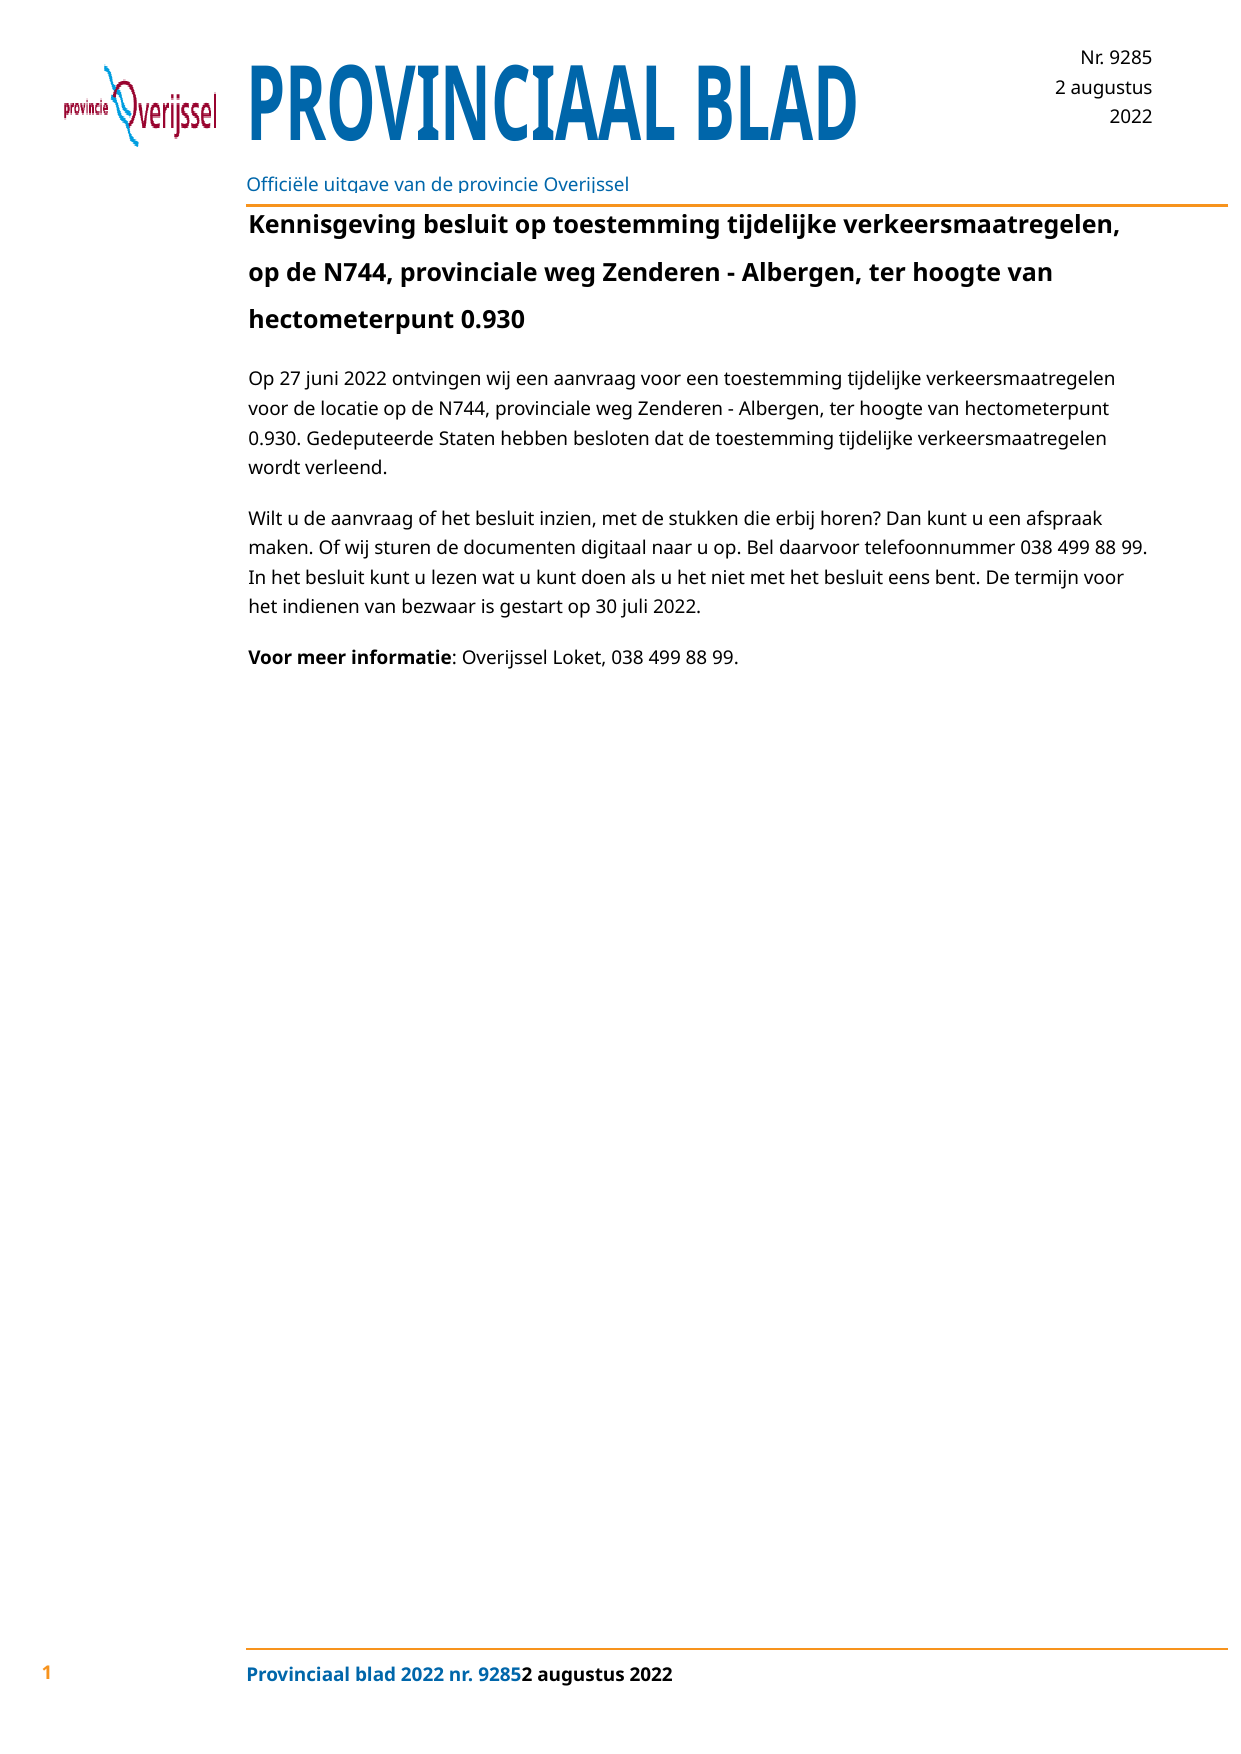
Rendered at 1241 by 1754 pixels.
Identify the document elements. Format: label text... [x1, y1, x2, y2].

text Voor meer informatie: Overijssel Loket, 038 499 88 99. [248, 644, 1152, 669]
text Op 27 juni 2022 ontvingen wij een aanvraag voor een toestemming tijdelijke verkeersmaatregelen voor de locatie op de N744, provinciale weg Zenderen - Albergen, ter hoogte van hectometerpunt 0.930. Gedeputeerde Staten hebben besloten dat de toestemming tijdelijke verkeersmaatregelen wordt verleend. [248, 366, 1152, 480]
text Kennisgeving besluit op toestemming tijdelijke verkeersmaatregelen, op de N744, provinciale weg Zenderen - Albergen, ter hoogte van hectometerpunt 0.930 [248, 207, 1152, 336]
picture [41, 47, 231, 172]
text Wilt u de aanvraag of het besluit inzien, met de stukken die erbij horen? Dan kunt u een afspraak maken. Of wij sturen de documenten digitaal naar u op. Bel daarvoor telefoonnummer 038 499 88 99. In het besluit kunt u lezen wat u kunt doen als u het niet met het besluit eens bent. De termijn voor het indienen van bezwaar is gestart op 30 juli 2022. [248, 505, 1152, 619]
